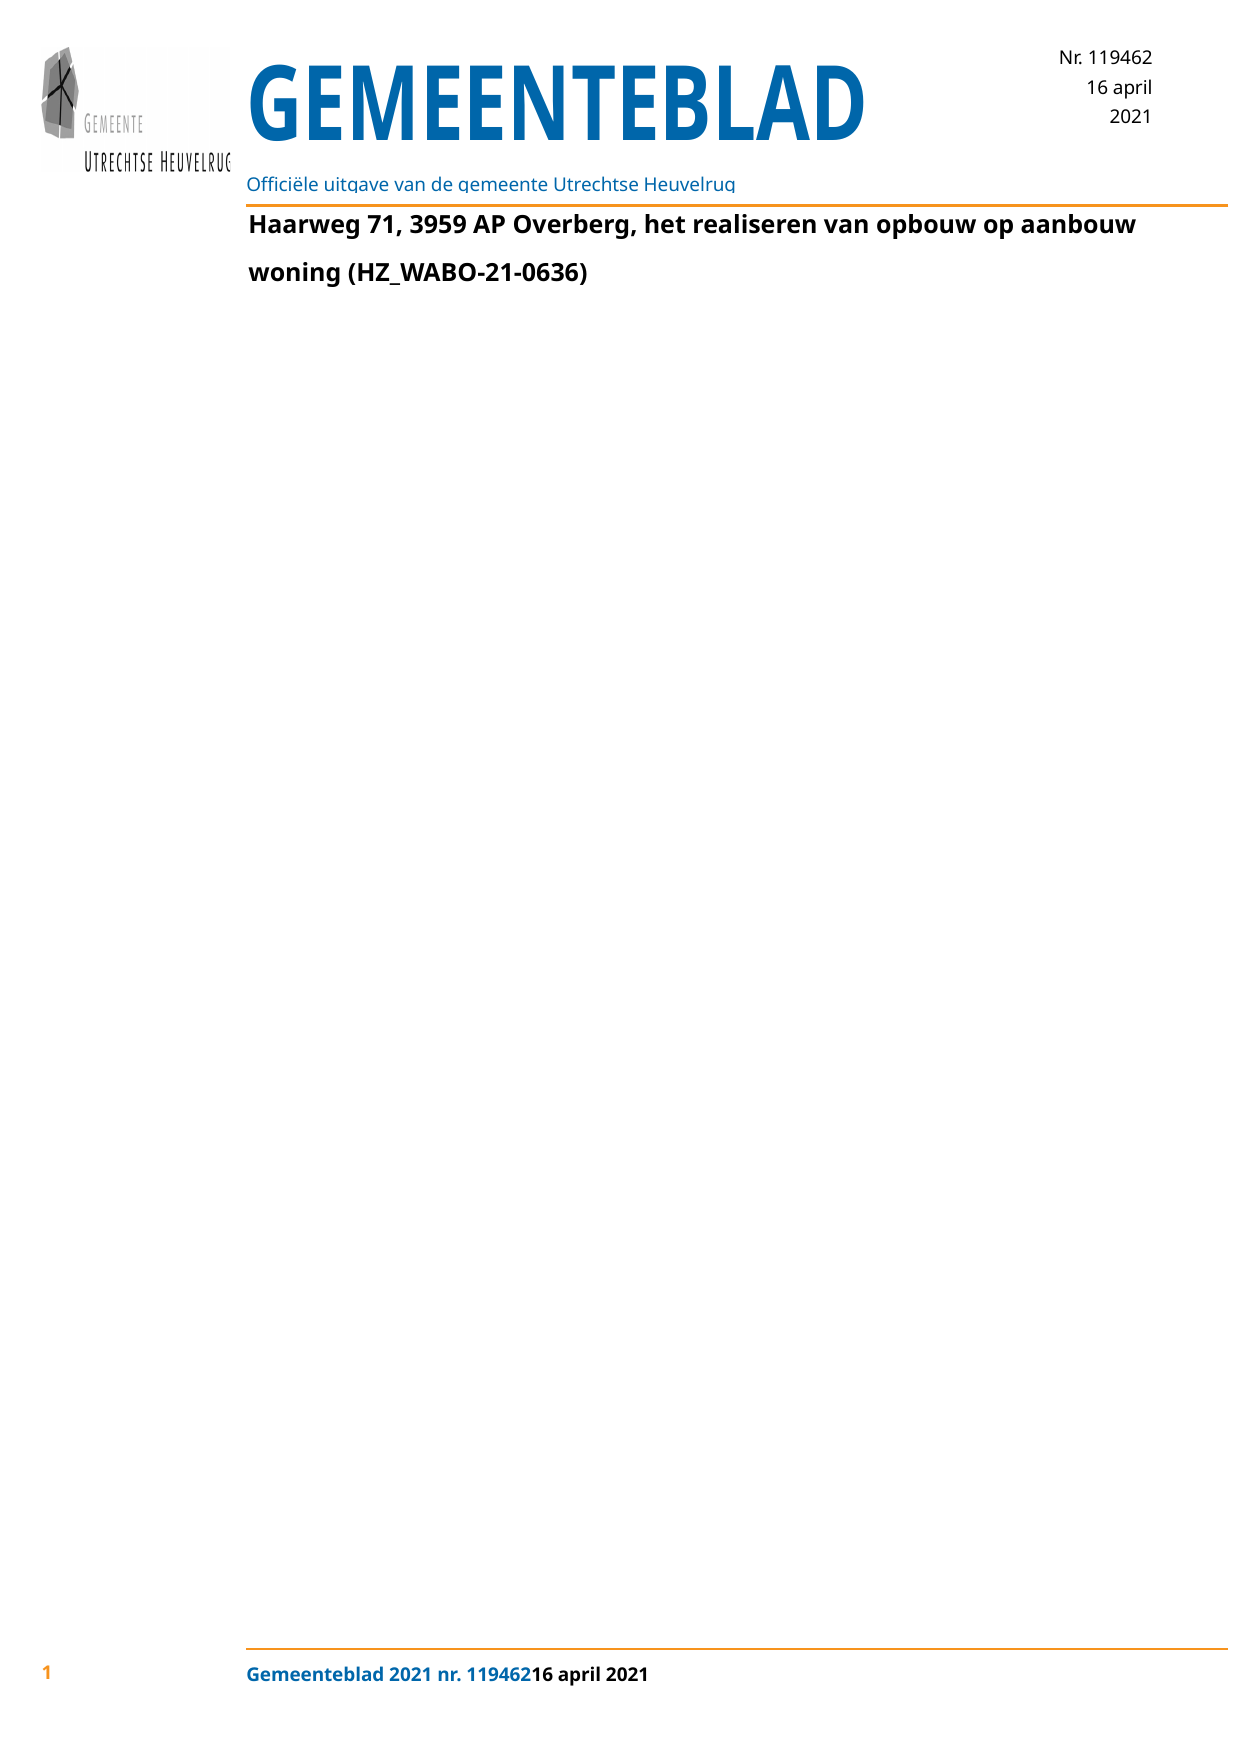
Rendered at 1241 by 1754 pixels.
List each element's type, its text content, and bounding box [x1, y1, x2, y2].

picture [41, 47, 231, 172]
text Haarweg 71, 3959 AP Overberg, het realiseren van opbouw op aanbouw woning (HZ_WABO-21-0636) [248, 207, 1152, 288]
